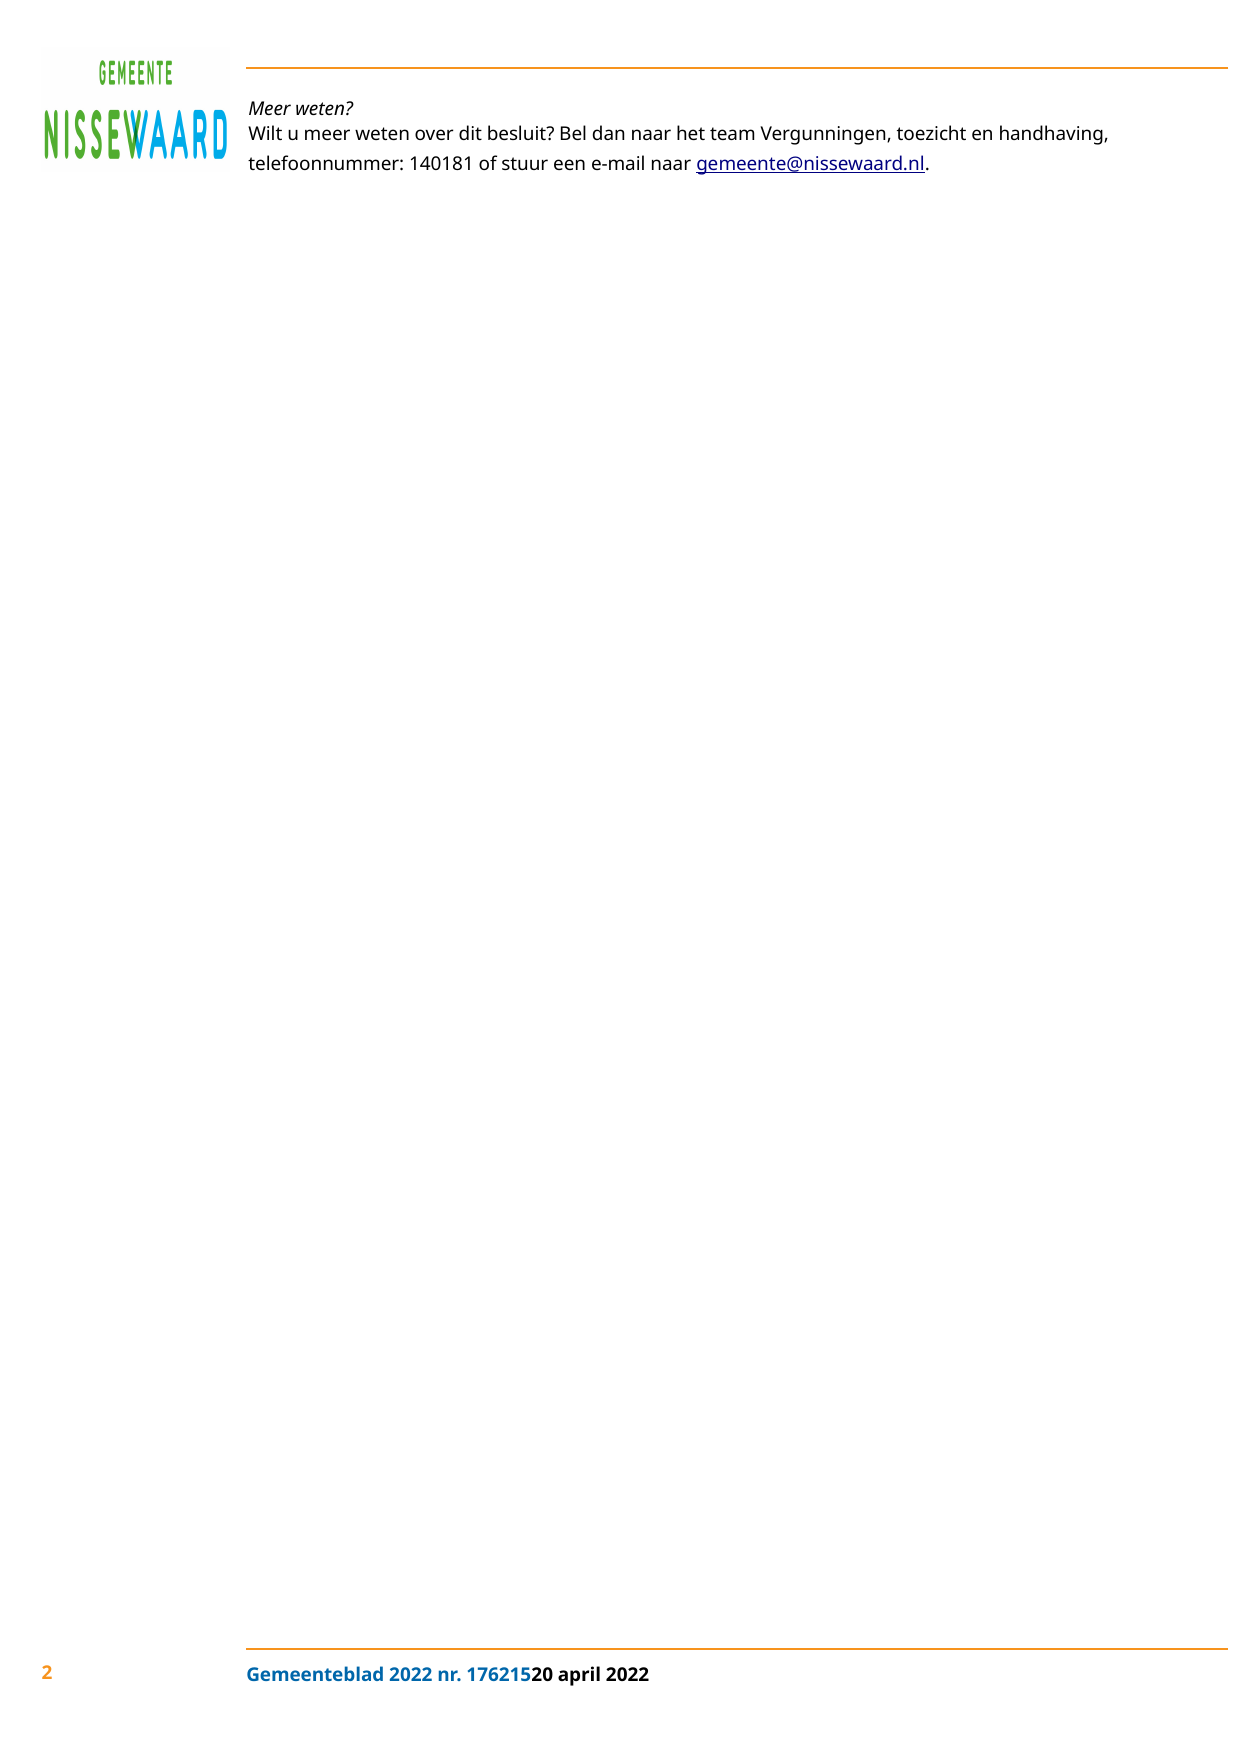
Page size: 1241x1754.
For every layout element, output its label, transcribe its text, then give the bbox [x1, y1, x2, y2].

text Wilt u meer weten over dit besluit? Bel dan naar het team Vergunningen, toezicht en handhaving, telefoonnummer: 140181 of stuur een e-mail naar gemeente@nissewaard.nl. [248, 121, 1152, 176]
text Meer weten? [248, 95, 1152, 121]
picture [41, 47, 231, 172]
